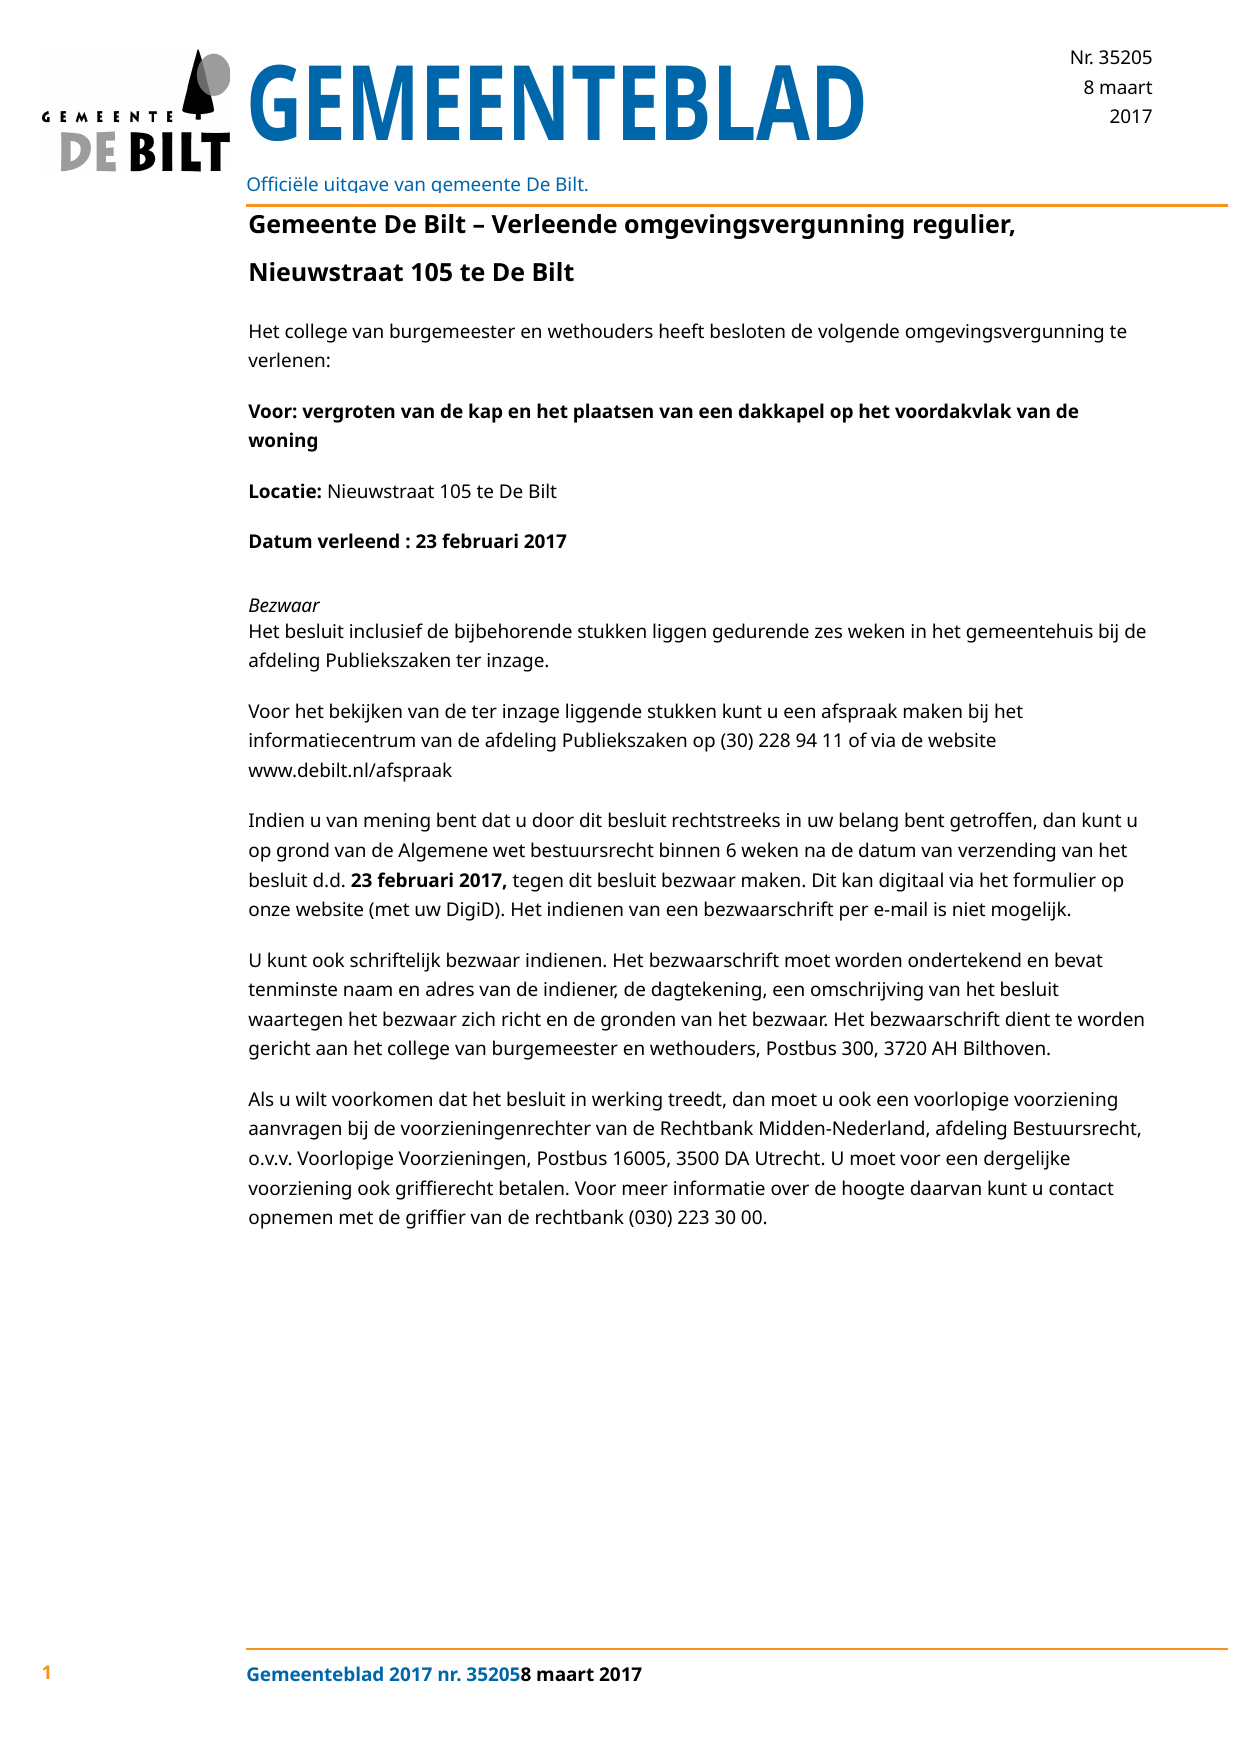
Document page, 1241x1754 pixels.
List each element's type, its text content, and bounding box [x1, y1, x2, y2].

text Als u wilt voorkomen dat het besluit in werking treedt, dan moet u ook een voorlopige voorziening aanvragen bij de voorzieningenrechter van de Rechtbank Midden-Nederland, afdeling Bestuursrecht, o.v.v. Voorlopige Voorzieningen, Postbus 16005, 3500 DA Utrecht. U moet voor een dergelijke voorziening ook griffierecht betalen. Voor meer informatie over de hoogte daarvan kunt u contact opnemen met de griffier van de rechtbank (030) 223 30 00. [248, 1086, 1152, 1230]
picture [41, 47, 231, 172]
text Het college van burgemeester en wethouders heeft besloten de volgende omgevingsvergunning te verlenen: [248, 318, 1152, 373]
text Indien u van mening bent dat u door dit besluit rechtstreeks in uw belang bent getroffen, dan kunt u op grond van de Algemene wet bestuursrecht binnen 6 weken na de datum van verzending van het besluit d.d. 23 februari 2017, tegen dit besluit bezwaar maken. Dit kan digitaal via het formulier op onze website (met uw DigiD). Het indienen van een bezwaarschrift per e-mail is niet mogelijk. [248, 808, 1152, 922]
text Datum verleend : 23 februari 2017 [248, 528, 1152, 554]
text Locatie: Nieuwstraat 105 te De Bilt [248, 478, 1152, 504]
text U kunt ook schriftelijk bezwaar indienen. Het bezwaarschrift moet worden ondertekend en bevat tenminste naam en adres van de indiener, de dagtekening, een omschrijving van het besluit waartegen het bezwaar zich richt en de gronden van het bezwaar. Het bezwaarschrift dient te worden gericht aan het college van burgemeester en wethouders, Postbus 300, 3720 AH Bilthoven. [248, 947, 1152, 1061]
text Bezwaar [248, 592, 1152, 618]
text Gemeente De Bilt – Verleende omgevingsvergunning regulier, Nieuwstraat 105 te De Bilt [248, 207, 1152, 288]
text Voor het bekijken van de ter inzage liggende stukken kunt u een afspraak maken bij het informatiecentrum van de afdeling Publiekszaken op (30) 228 94 11 of via de website www.debilt.nl/afspraak [248, 698, 1152, 783]
text Het besluit inclusief de bijbehorende stukken liggen gedurende zes weken in het gemeentehuis bij de afdeling Publiekszaken ter inzage. [248, 618, 1152, 673]
text Voor: vergroten van de kap en het plaatsen van een dakkapel op het voordakvlak van de woning [248, 398, 1152, 453]
